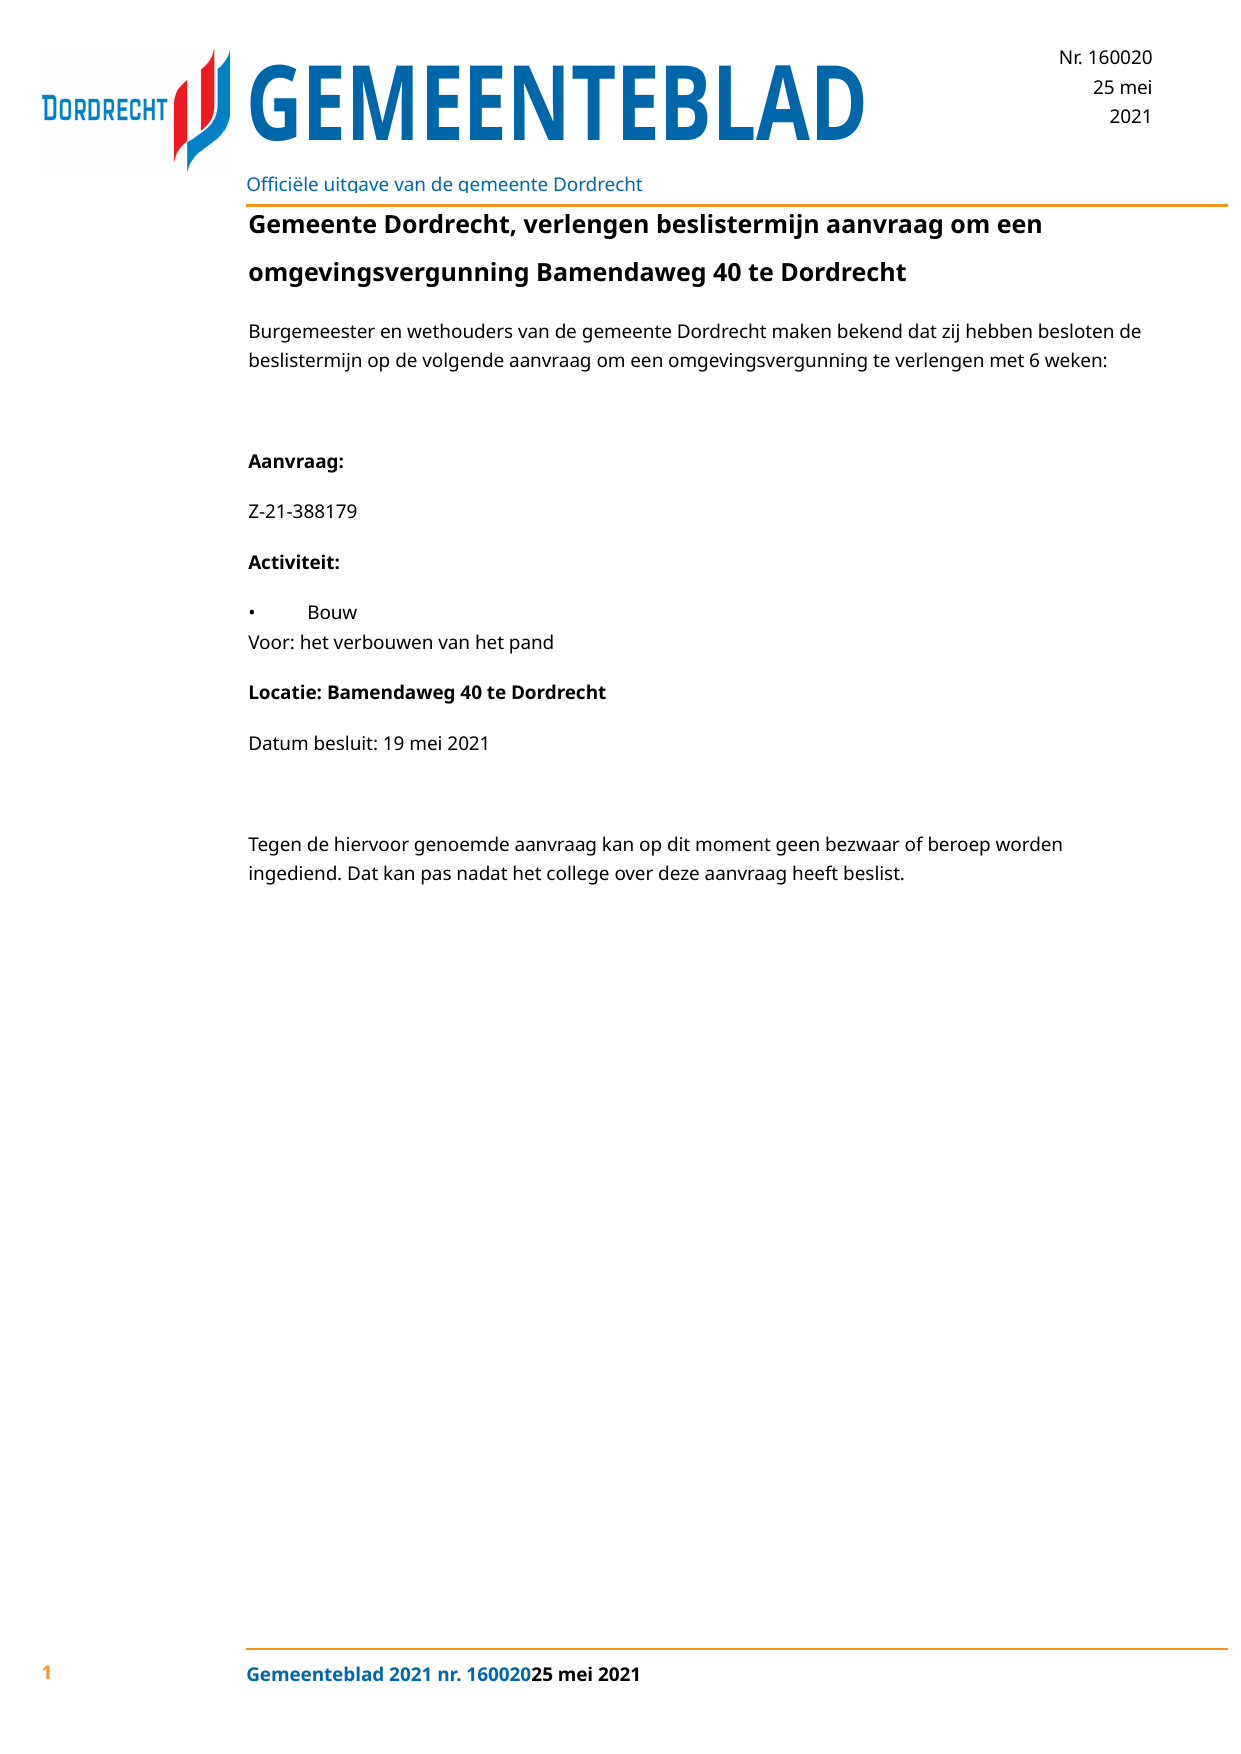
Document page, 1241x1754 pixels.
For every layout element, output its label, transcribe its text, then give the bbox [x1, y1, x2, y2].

text Datum besluit: 19 mei 2021 [248, 730, 1152, 756]
list Bouw [248, 599, 1152, 625]
text Voor: het verbouwen van het pand [248, 629, 1152, 655]
text Burgemeester en wethouders van de gemeente Dordrecht maken bekend dat zij hebben besloten de beslistermijn op de volgende aanvraag om een omgevingsvergunning te verlengen met 6 weken: [248, 318, 1152, 373]
text Z-21-388179 [248, 499, 1152, 524]
picture [41, 47, 231, 172]
text Aanvraag: [248, 448, 1152, 474]
text Tegen de hiervoor genoemde aanvraag kan op dit moment geen bezwaar of beroep worden ingediend. Dat kan pas nadat het college over deze aanvraag heeft beslist. [248, 831, 1152, 886]
text Activiteit: [248, 549, 1152, 575]
text Gemeente Dordrecht, verlengen beslistermijn aanvraag om een omgevingsvergunning Bamendaweg 40 te Dordrecht [248, 207, 1152, 288]
text Locatie: Bamendaweg 40 te Dordrecht [248, 679, 1152, 705]
